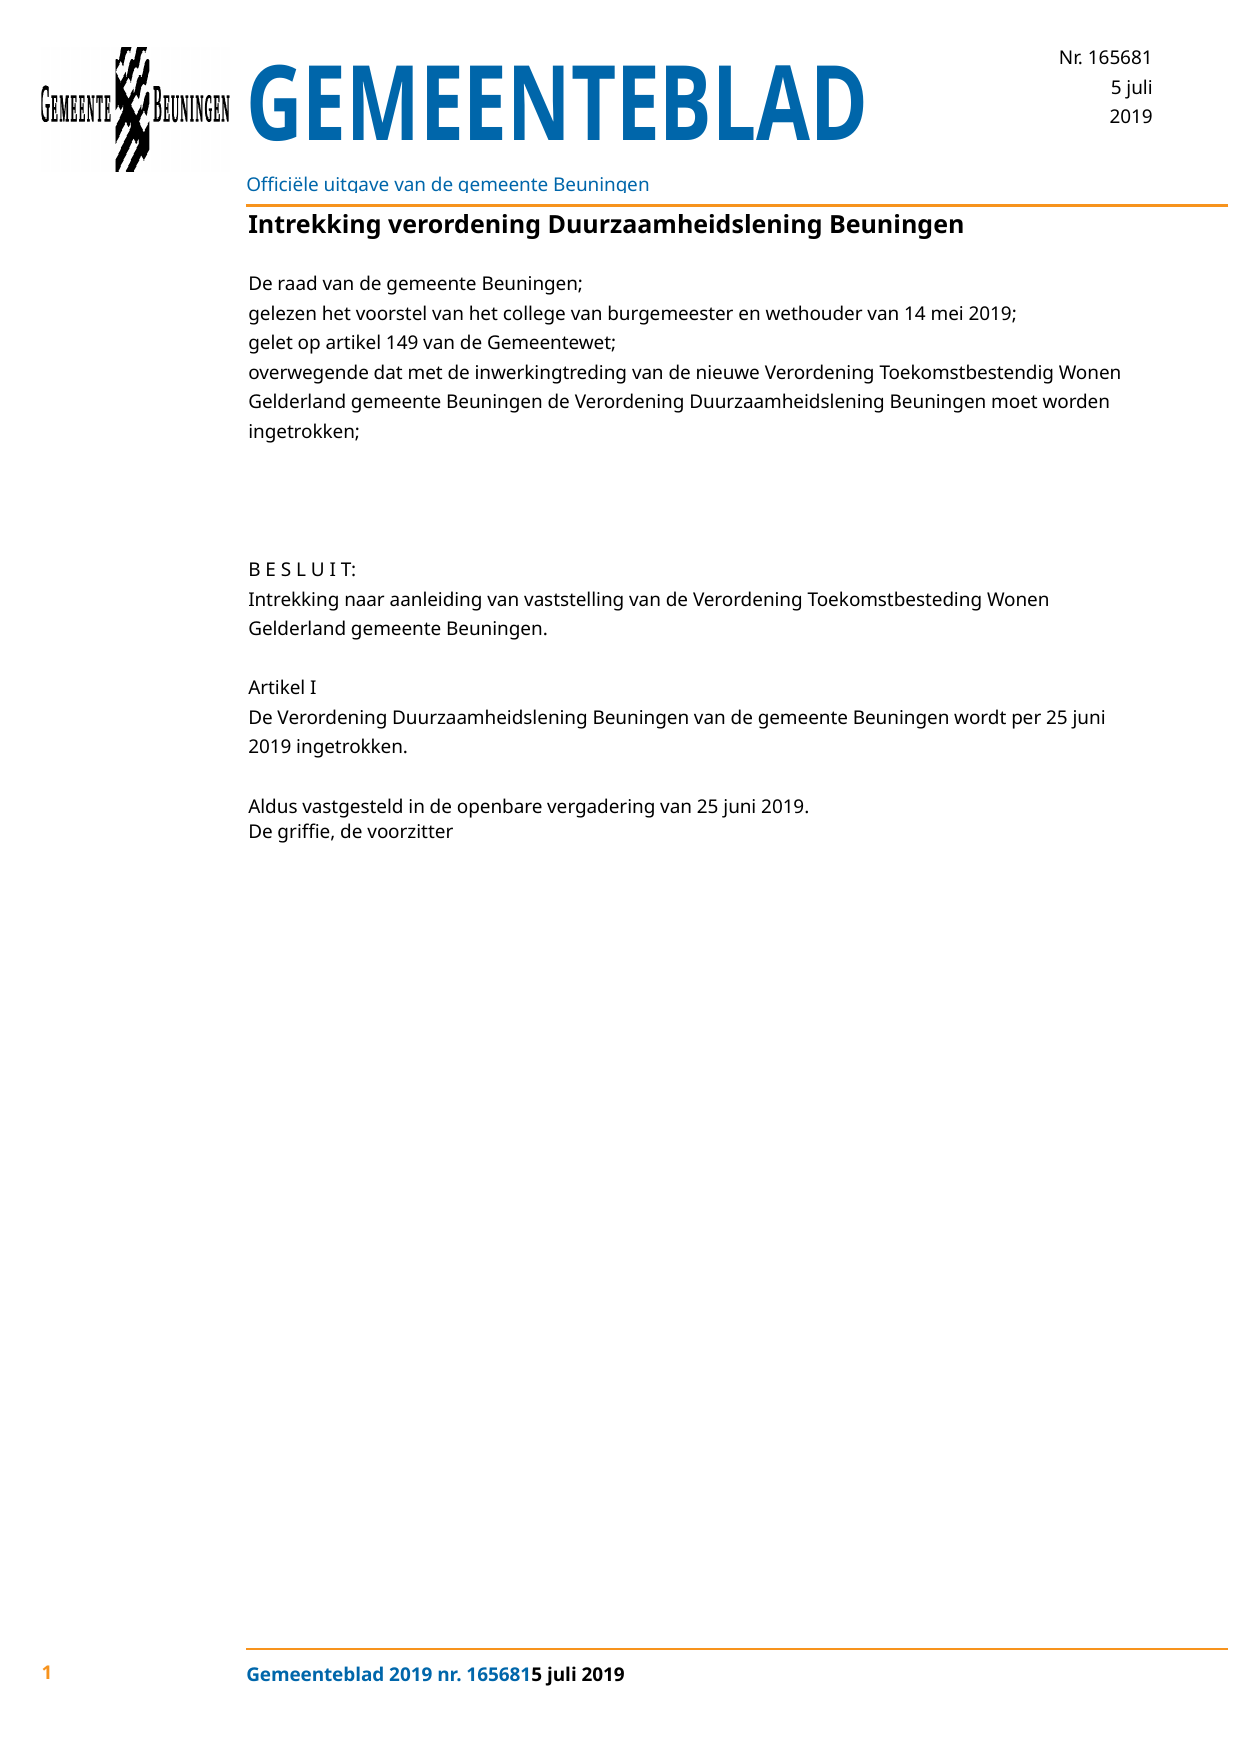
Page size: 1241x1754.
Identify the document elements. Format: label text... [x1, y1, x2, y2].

text Intrekking naar aanleiding van vaststelling van de Verordening Toekomstbesteding Wonen Gelderland gemeente Beuningen. [248, 586, 1152, 641]
text Intrekking verordening Duurzaamheidslening Beuningen [248, 207, 1152, 241]
text overwegende dat met de inwerkingtreding van de nieuwe Verordening Toekomstbestendig Wonen Gelderland gemeente Beuningen de Verordening Duurzaamheidslening Beuningen moet worden ingetrokken; [248, 359, 1152, 444]
text Aldus vastgesteld in de openbare vergadering van 25 juni 2019. [248, 793, 1152, 819]
text De Verordening Duurzaamheidslening Beuningen van de gemeente Beuningen wordt per 25 juni 2019 ingetrokken. [248, 704, 1152, 759]
text B E S L U I T: [248, 556, 1152, 582]
text gelet op artikel 149 van de Gemeentewet; [248, 329, 1152, 355]
picture [41, 47, 231, 172]
text Artikel I [248, 674, 1152, 700]
text De raad van de gemeente Beuningen; [248, 270, 1152, 296]
text gelezen het voorstel van het college van burgemeester en wethouder van 14 mei 2019; [248, 300, 1152, 326]
text De griffie, de voorzitter [248, 819, 1152, 844]
